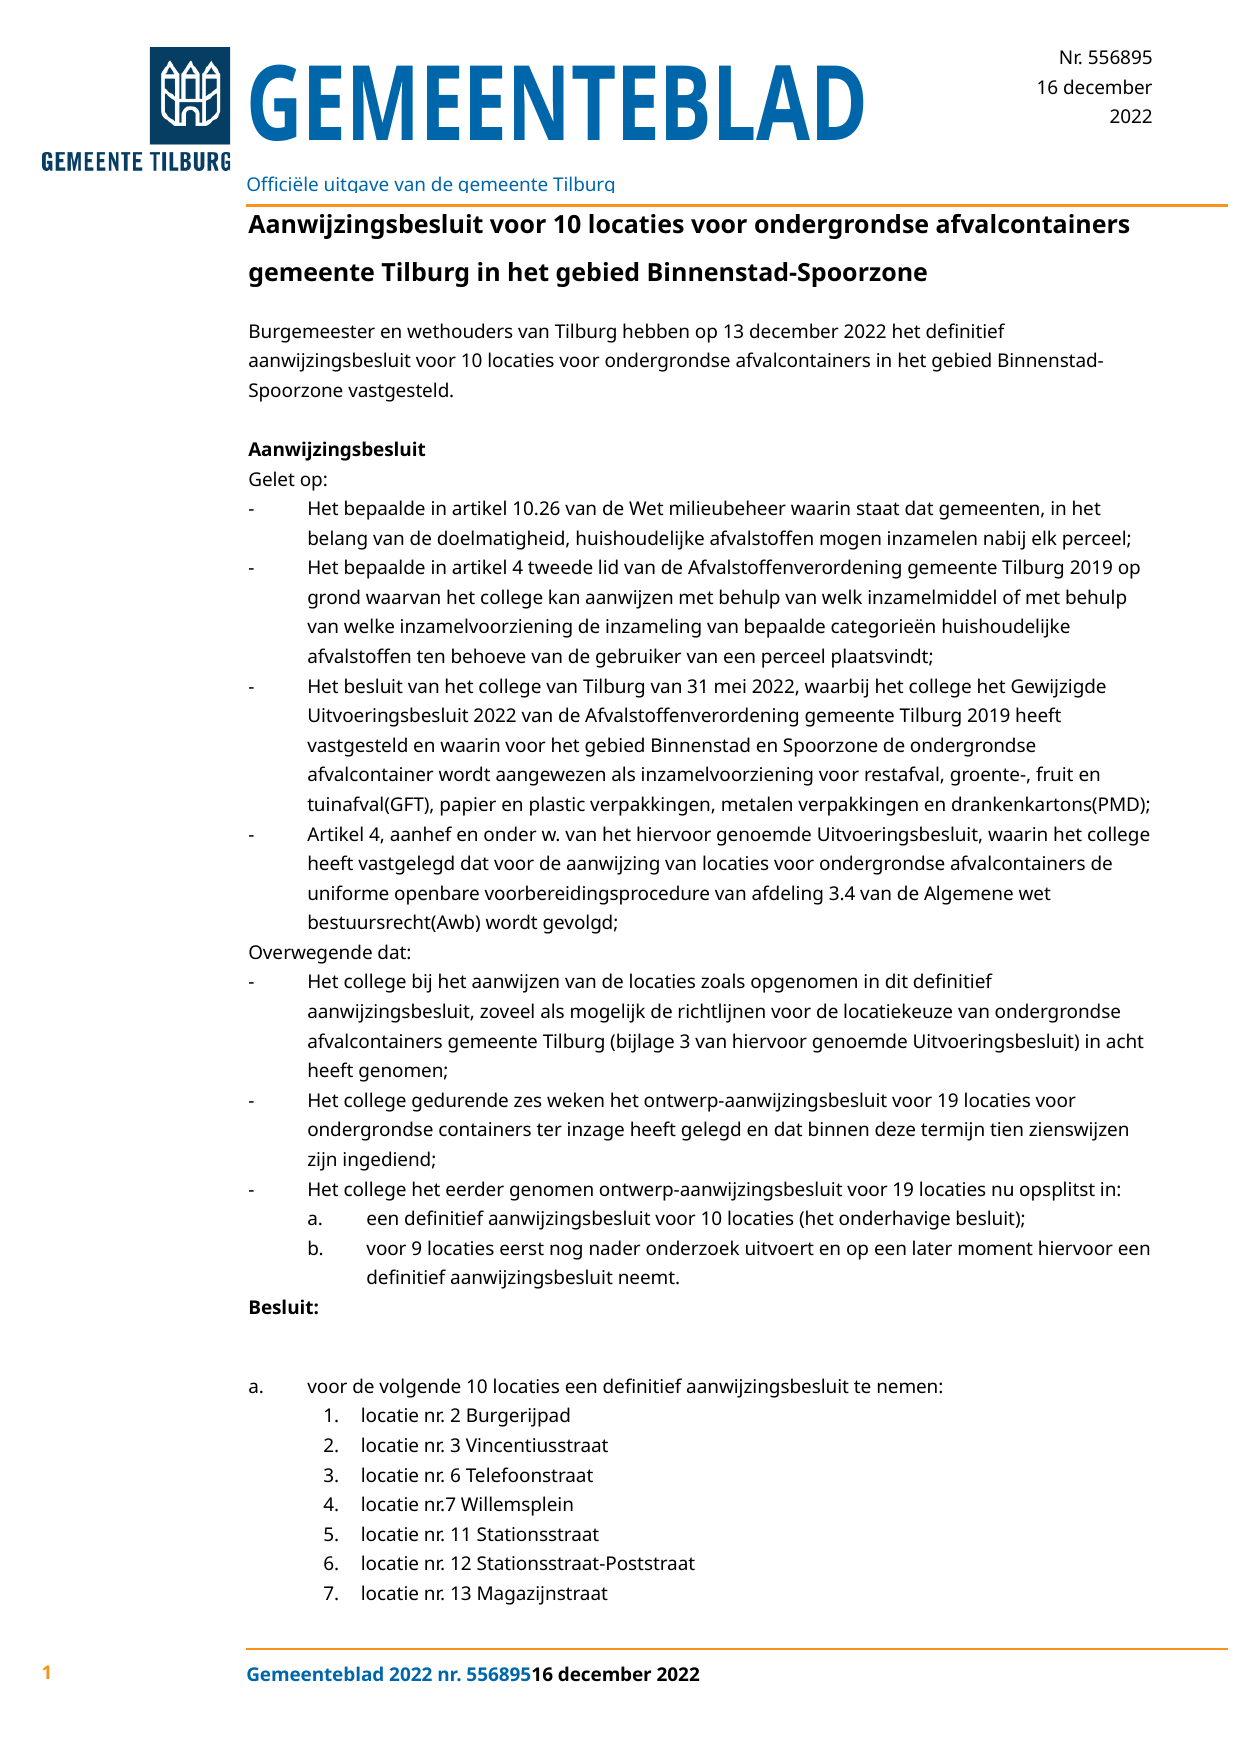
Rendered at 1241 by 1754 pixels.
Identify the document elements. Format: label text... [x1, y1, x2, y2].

picture [41, 47, 231, 172]
list voor 9 locaties eerst nog nader onderzoek uitvoert en op een later moment hiervoor een definitief aanwijzingsbesluit neemt. [307, 1235, 1152, 1290]
list voor de volgende 10 locaties een definitief aanwijzingsbesluit te nemen: [248, 1373, 1152, 1399]
list locatie nr. 13 Magazijnstraat [323, 1580, 1152, 1606]
list Artikel 4, aanhef en onder w. van het hiervoor genoemde Uitvoeringsbesluit, waarin het college heeft vastgelegd dat voor de aanwijzing van locaties voor ondergrondse afvalcontainers de uniforme openbare voorbereidingsprocedure van afdeling 3.4 van de Algemene wet bestuursrecht(Awb) wordt gevolgd; [248, 821, 1152, 935]
text Overwegende dat: [248, 939, 1152, 965]
text Aanwijzingsbesluit [248, 436, 1152, 462]
list locatie nr. 6 Telefoonstraat [323, 1462, 1152, 1487]
list locatie nr.7 Willemsplein [323, 1491, 1152, 1517]
list locatie nr. 12 Stationsstraat-Poststraat [323, 1551, 1152, 1576]
list Het bepaalde in artikel 10.26 van de Wet milieubeheer waarin staat dat gemeenten, in het belang van de doelmatigheid, huishoudelijke afvalstoffen mogen inzamelen nabij elk perceel; [248, 495, 1152, 551]
text Gelet op: [248, 466, 1152, 492]
list Het college gedurende zes weken het ontwerp-aanwijzingsbesluit voor 19 locaties voor ondergrondse containers ter inzage heeft gelegd en dat binnen deze termijn tien zienswijzen zijn ingediend; [248, 1087, 1152, 1172]
list Het college het eerder genomen ontwerp-aanwijzingsbesluit voor 19 locaties nu opsplitst in: [248, 1176, 1152, 1202]
list locatie nr. 11 Stationsstraat [323, 1521, 1152, 1547]
list Het college bij het aanwijzen van de locaties zoals opgenomen in dit definitief aanwijzingsbesluit, zoveel als mogelijk de richtlijnen voor de locatiekeuze van ondergrondse afvalcontainers gemeente Tilburg (bijlage 3 van hiervoor genoemde Uitvoeringsbesluit) in acht heeft genomen; [248, 969, 1152, 1083]
text Burgemeester en wethouders van Tilburg hebben op 13 december 2022 het definitief aanwijzingsbesluit voor 10 locaties voor ondergrondse afvalcontainers in het gebied Binnenstad-Spoorzone vastgesteld. [248, 318, 1152, 403]
list locatie nr. 2 Burgerijpad [323, 1403, 1152, 1428]
list locatie nr. 3 Vincentiusstraat [323, 1432, 1152, 1458]
text Besluit: [248, 1294, 1152, 1320]
list Het bepaalde in artikel 4 tweede lid van de Afvalstoffenverordening gemeente Tilburg 2019 op grond waarvan het college kan aanwijzen met behulp van welk inzamelmiddel of met behulp van welke inzamelvoorziening de inzameling van bepaalde categorieën huishoudelijke afvalstoffen ten behoeve van de gebruiker van een perceel plaatsvindt; [248, 554, 1152, 669]
list een definitief aanwijzingsbesluit voor 10 locaties (het onderhavige besluit); [307, 1205, 1152, 1231]
list Het besluit van het college van Tilburg van 31 mei 2022, waarbij het college het Gewijzigde Uitvoeringsbesluit 2022 van de Afvalstoffenverordening gemeente Tilburg 2019 heeft vastgesteld en waarin voor het gebied Binnenstad en Spoorzone de ondergrondse afvalcontainer wordt aangewezen als inzamelvoorziening voor restafval, groente-, fruit en tuinafval(GFT), papier en plastic verpakkingen, metalen verpakkingen en drankenkartons(PMD); [248, 673, 1152, 817]
text Aanwijzingsbesluit voor 10 locaties voor ondergrondse afvalcontainers gemeente Tilburg in het gebied Binnenstad-Spoorzone [248, 207, 1152, 288]
